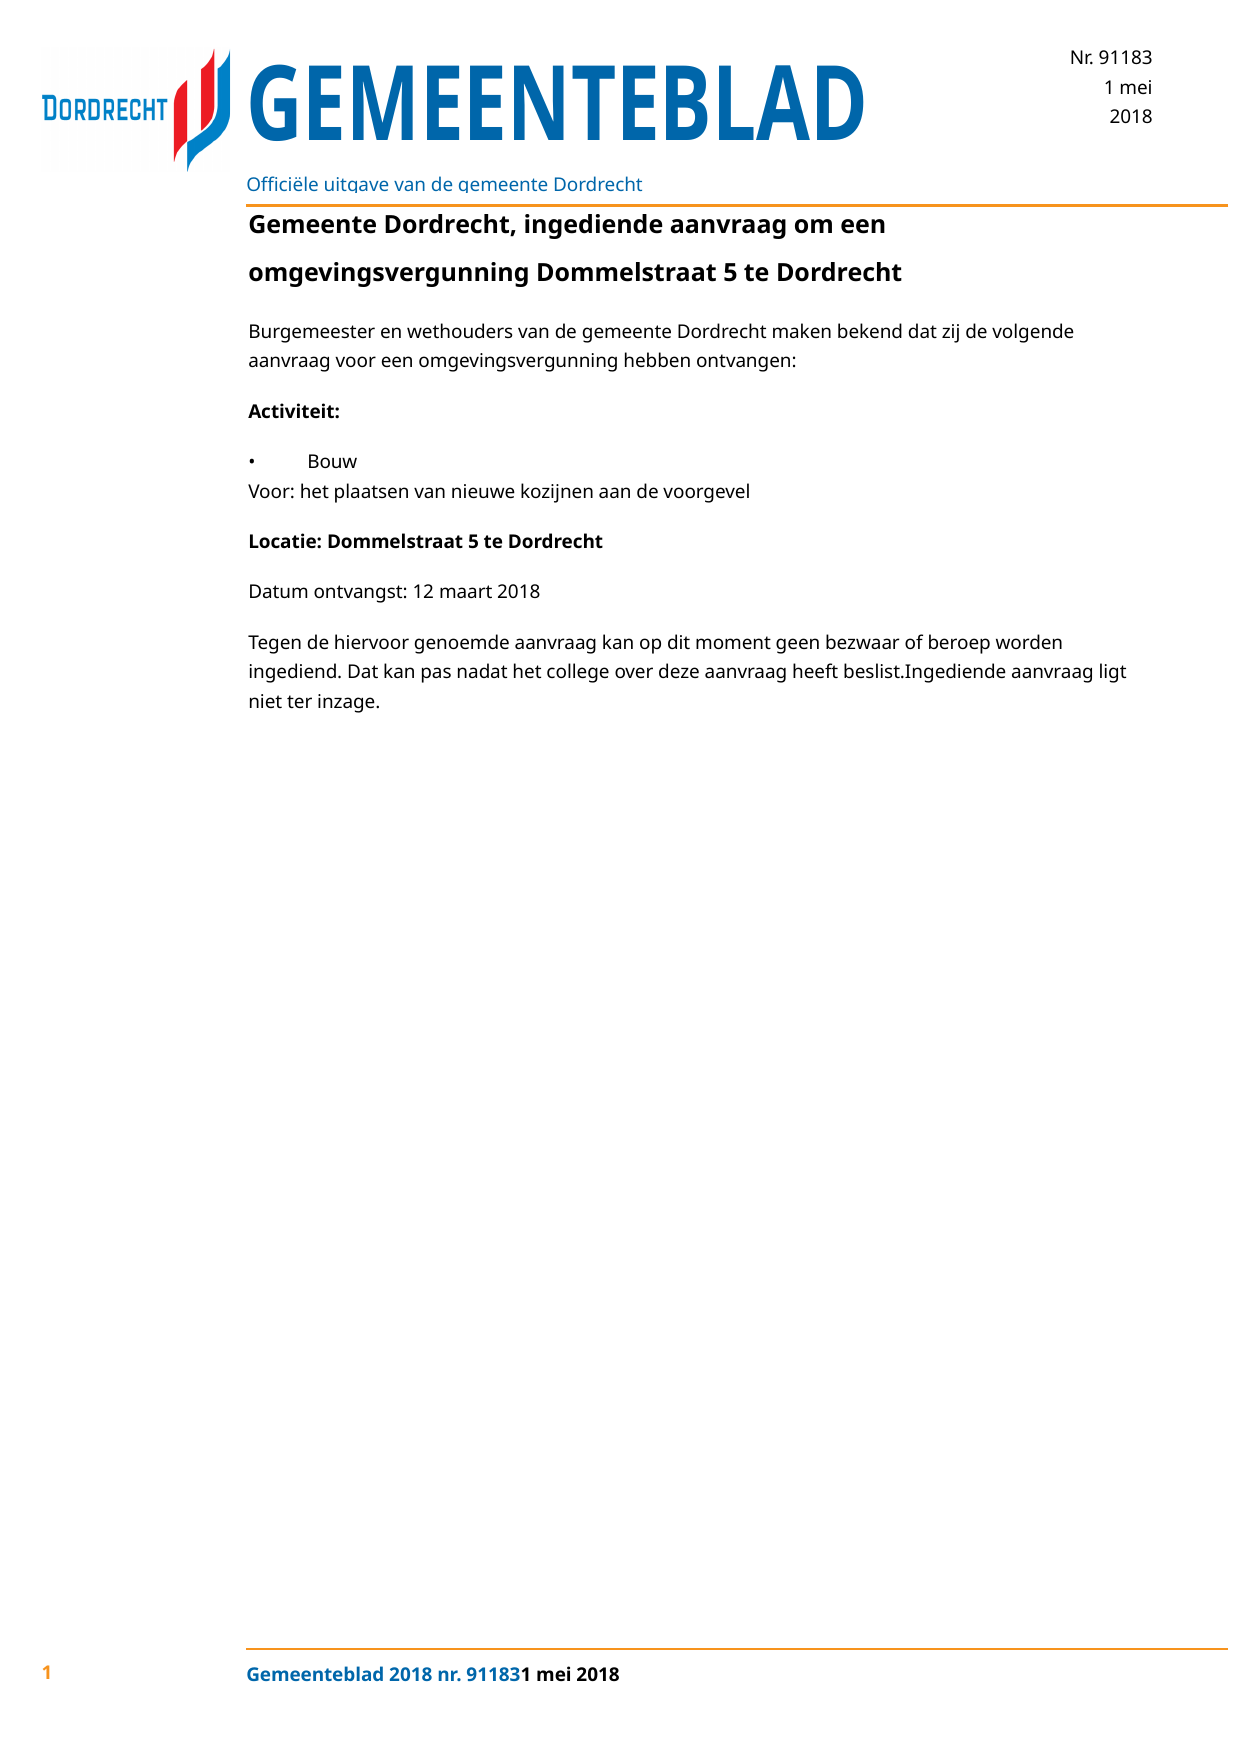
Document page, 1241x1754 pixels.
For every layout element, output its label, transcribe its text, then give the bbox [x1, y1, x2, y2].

text Locatie: Dommelstraat 5 te Dordrecht [248, 528, 1152, 554]
list Bouw [248, 448, 1152, 474]
text Datum ontvangst: 12 maart 2018 [248, 579, 1152, 604]
text Gemeente Dordrecht, ingediende aanvraag om een omgevingsvergunning Dommelstraat 5 te Dordrecht [248, 207, 1152, 288]
text Voor: het plaatsen van nieuwe kozijnen aan de voorgevel [248, 478, 1152, 504]
text Burgemeester en wethouders van de gemeente Dordrecht maken bekend dat zij de volgende aanvraag voor een omgevingsvergunning hebben ontvangen: [248, 318, 1152, 373]
text Tegen de hiervoor genoemde aanvraag kan op dit moment geen bezwaar of beroep worden ingediend. Dat kan pas nadat het college over deze aanvraag heeft beslist.Ingediende aanvraag ligt niet ter inzage. [248, 629, 1152, 714]
text Activiteit: [248, 398, 1152, 424]
picture [41, 47, 231, 172]
